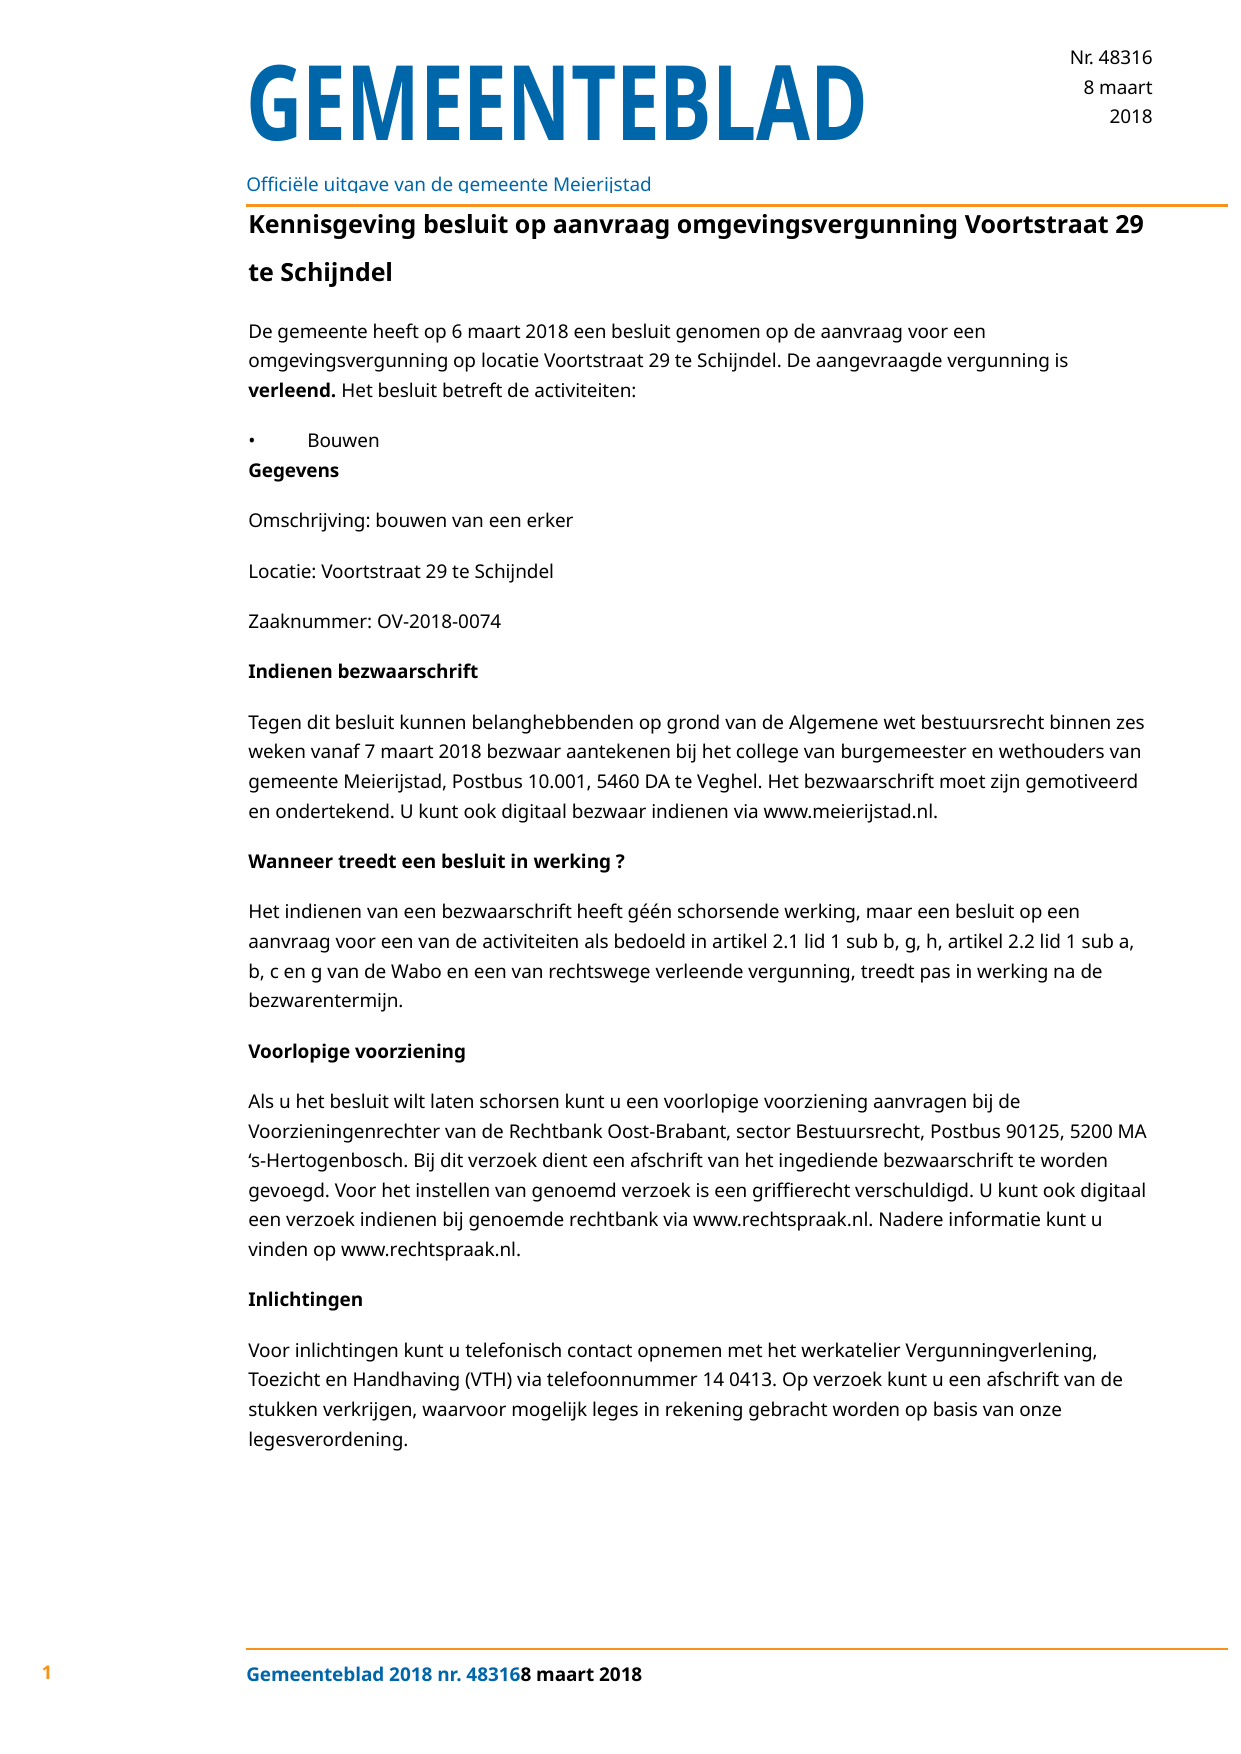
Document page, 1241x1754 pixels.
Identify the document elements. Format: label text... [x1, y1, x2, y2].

text Gegevens [248, 457, 1152, 483]
picture [41, 47, 231, 172]
list Bouwen [248, 427, 1152, 453]
text Voor inlichtingen kunt u telefonisch contact opnemen met het werkatelier Vergunningverlening, Toezicht en Handhaving (VTH) via telefoonnummer 14 0413. Op verzoek kunt u een afschrift van de stukken verkrijgen, waarvoor mogelijk leges in rekening gebracht worden op basis van onze legesverordening. [248, 1337, 1152, 1452]
text Kennisgeving besluit op aanvraag omgevingsvergunning Voortstraat 29 te Schijndel [248, 207, 1152, 288]
text Tegen dit besluit kunnen belanghebbenden op grond van de Algemene wet bestuursrecht binnen zes weken vanaf 7 maart 2018 bezwaar aantekenen bij het college van burgemeester en wethouders van gemeente Meierijstad, Postbus 10.001, 5460 DA te Veghel. Het bezwaarschrift moet zijn gemotiveerd en ondertekend. U kunt ook digitaal bezwaar indienen via www.meierijstad.nl. [248, 709, 1152, 824]
text Als u het besluit wilt laten schorsen kunt u een voorlopige voorziening aanvragen bij de Voorzieningenrechter van de Rechtbank Oost-Brabant, sector Bestuursrecht, Postbus 90125, 5200 MA ‘s-Hertogenbosch. Bij dit verzoek dient een afschrift van het ingediende bezwaarschrift te worden gevoegd. Voor het instellen van genoemd verzoek is een griffierecht verschuldigd. U kunt ook digitaal een verzoek indienen bij genoemde rechtbank via www.rechtspraak.nl. Nadere informatie kunt u vinden op www.rechtspraak.nl. [248, 1088, 1152, 1262]
text Omschrijving: bouwen van een erker [248, 507, 1152, 533]
text Locatie: Voortstraat 29 te Schijndel [248, 558, 1152, 584]
text Wanneer treedt een besluit in werking ? [248, 848, 1152, 874]
text Inlichtingen [248, 1287, 1152, 1312]
text Voorlopige voorziening [248, 1038, 1152, 1064]
text De gemeente heeft op 6 maart 2018 een besluit genomen op de aanvraag voor een omgevingsvergunning op locatie Voortstraat 29 te Schijndel. De aangevraagde vergunning is verleend. Het besluit betreft de activiteiten: [248, 318, 1152, 403]
text Het indienen van een bezwaarschrift heeft géén schorsende werking, maar een besluit op een aanvraag voor een van de activiteiten als bedoeld in artikel 2.1 lid 1 sub b, g, h, artikel 2.2 lid 1 sub a, b, c en g van de Wabo en een van rechtswege verleende vergunning, treedt pas in werking na de bezwarentermijn. [248, 899, 1152, 1013]
text Zaaknummer: OV-2018-0074 [248, 608, 1152, 634]
text Indienen bezwaarschrift [248, 659, 1152, 684]
